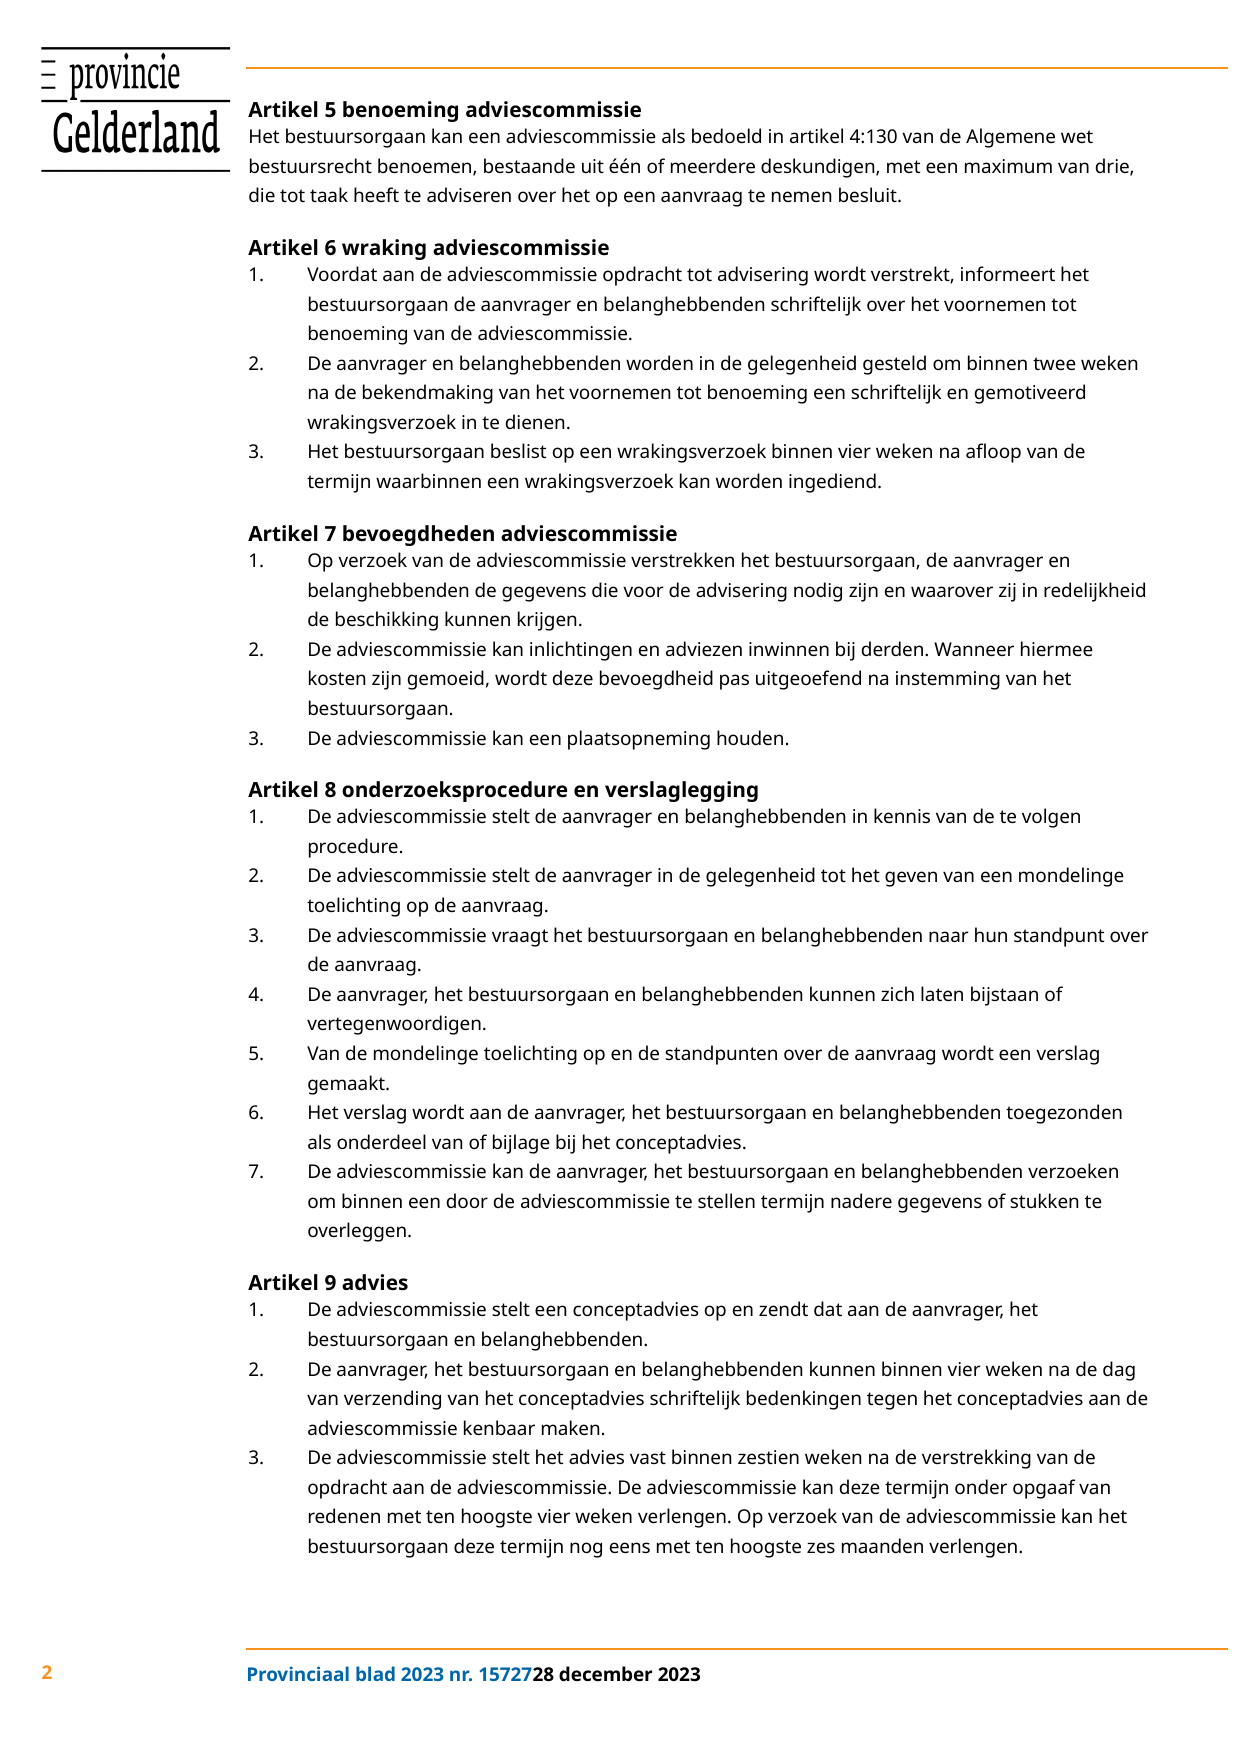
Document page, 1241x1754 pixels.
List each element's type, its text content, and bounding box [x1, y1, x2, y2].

list Op verzoek van de adviescommissie verstrekken het bestuursorgaan, de aanvrager en belanghebbenden de gegevens die voor de advisering nodig zijn en waarover zij in redelijkheid de beschikking kunnen krijgen. [248, 547, 1152, 632]
text Artikel 5 benoeming adviescommissie [248, 95, 1152, 123]
list Voordat aan de adviescommissie opdracht tot advisering wordt verstrekt, informeert het bestuursorgaan de aanvrager en belanghebbenden schriftelijk over het voornemen tot benoeming van de adviescommissie. [248, 261, 1152, 346]
picture [41, 47, 231, 172]
list De adviescommissie stelt het advies vast binnen zestien weken na de verstrekking van de opdracht aan de adviescommissie. De adviescommissie kan deze termijn onder opgaaf van redenen met ten hoogste vier weken verlengen. Op verzoek van de adviescommissie kan het bestuursorgaan deze termijn nog eens met ten hoogste zes maanden verlengen. [248, 1444, 1152, 1559]
text Het bestuursorgaan kan een adviescommissie als bedoeld in artikel 4:130 van de Algemene wet bestuursrecht benoemen, bestaande uit één of meerdere deskundigen, met een maximum van drie, die tot taak heeft te adviseren over het op een aanvraag te nemen besluit. [248, 123, 1152, 208]
list De aanvrager en belanghebbenden worden in de gelegenheid gesteld om binnen twee weken na de bekendmaking van het voornemen tot benoeming een schriftelijk en gemotiveerd wrakingsverzoek in te dienen. [248, 350, 1152, 435]
list Het verslag wordt aan de aanvrager, het bestuursorgaan en belanghebbenden toegezonden als onderdeel van of bijlage bij het conceptadvies. [248, 1099, 1152, 1155]
list De adviescommissie stelt een conceptadvies op en zendt dat aan de aanvrager, het bestuursorgaan en belanghebbenden. [248, 1297, 1152, 1352]
list De adviescommissie stelt de aanvrager in de gelegenheid tot het geven van een mondelinge toelichting op de aanvraag. [248, 863, 1152, 918]
list Van de mondelinge toelichting op en de standpunten over de aanvraag wordt een verslag gemaakt. [248, 1040, 1152, 1096]
list De aanvrager, het bestuursorgaan en belanghebbenden kunnen zich laten bijstaan of vertegenwoordigen. [248, 981, 1152, 1036]
list De adviescommissie kan een plaatsopneming houden. [248, 725, 1152, 750]
list De adviescommissie kan inlichtingen en adviezen inwinnen bij derden. Wanneer hiermee kosten zijn gemoeid, wordt deze bevoegdheid pas uitgeoefend na instemming van het bestuursorgaan. [248, 636, 1152, 721]
list De aanvrager, het bestuursorgaan en belanghebbenden kunnen binnen vier weken na de dag van verzending van het conceptadvies schriftelijk bedenkingen tegen het conceptadvies aan de adviescommissie kenbaar maken. [248, 1356, 1152, 1441]
list De adviescommissie kan de aanvrager, het bestuursorgaan en belanghebbenden verzoeken om binnen een door de adviescommissie te stellen termijn nadere gegevens of stukken te overleggen. [248, 1158, 1152, 1243]
text Artikel 9 advies [248, 1268, 1152, 1297]
text Artikel 6 wraking adviescommissie [248, 233, 1152, 261]
text Artikel 8 onderzoeksprocedure en verslaglegging [248, 775, 1152, 803]
list De adviescommissie vraagt het bestuursorgaan en belanghebbenden naar hun standpunt over de aanvraag. [248, 922, 1152, 977]
list De adviescommissie stelt de aanvrager en belanghebbenden in kennis van de te volgen procedure. [248, 803, 1152, 859]
list Het bestuursorgaan beslist op een wrakingsverzoek binnen vier weken na afloop van de termijn waarbinnen een wrakingsverzoek kan worden ingediend. [248, 439, 1152, 494]
text Artikel 7 bevoegdheden adviescommissie [248, 519, 1152, 547]
